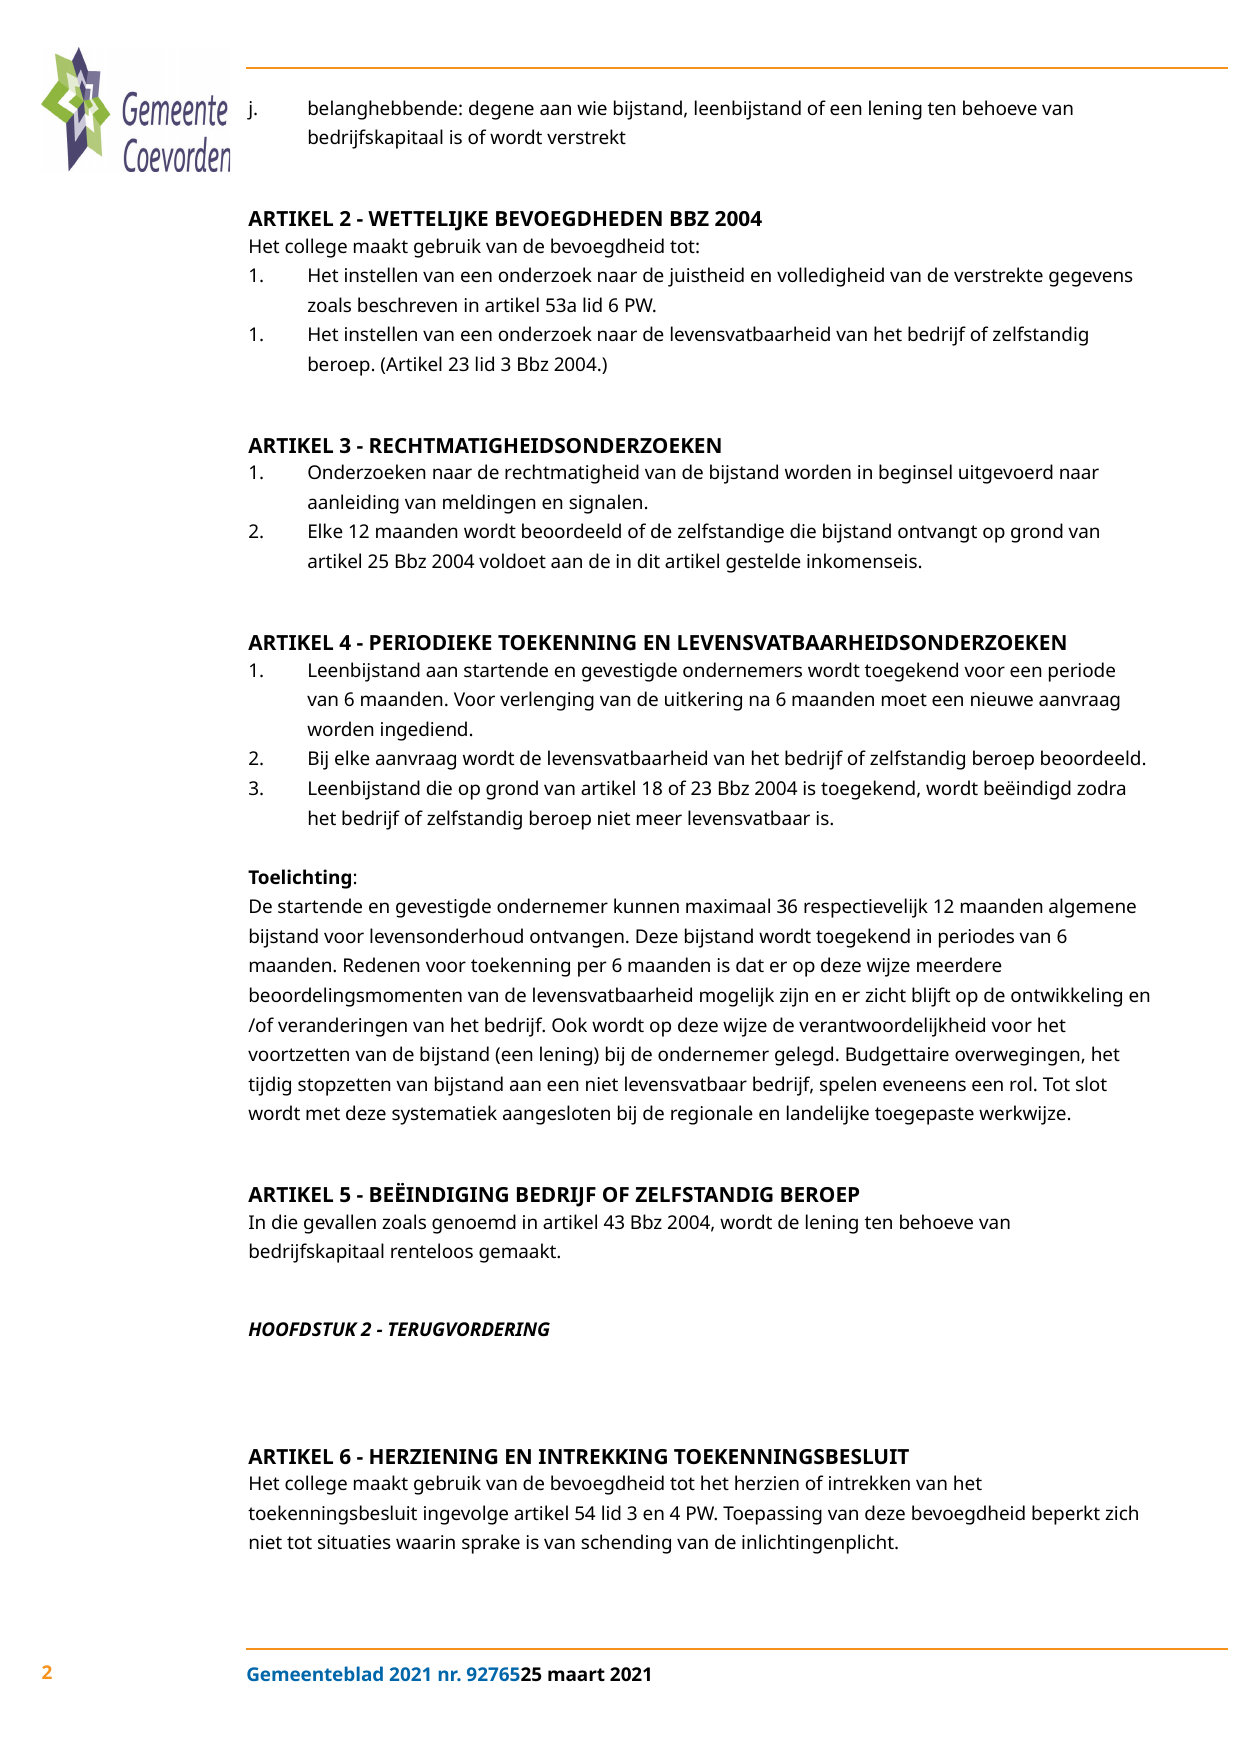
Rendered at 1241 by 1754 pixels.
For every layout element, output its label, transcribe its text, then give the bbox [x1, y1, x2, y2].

text ARTIKEL 6 - HERZIENING EN INTREKKING TOEKENNINGSBESLUIT [248, 1442, 1152, 1470]
list belanghebbende: degene aan wie bijstand, leenbijstand of een lening ten behoeve van bedrijfskapitaal is of wordt verstrekt [248, 95, 1152, 150]
list Leenbijstand die op grond van artikel 18 of 23 Bbz 2004 is toegekend, wordt beëindigd zodra het bedrijf of zelfstandig beroep niet meer levensvatbaar is. [248, 775, 1152, 830]
list Het instellen van een onderzoek naar de juistheid en volledigheid van de verstrekte gegevens zoals beschreven in artikel 53a lid 6 PW. [248, 262, 1152, 318]
text Het college maakt gebruik van de bevoegdheid tot het herzien of intrekken van het toekenningsbesluit ingevolge artikel 54 lid 3 en 4 PW. Toepassing van deze bevoegdheid beperkt zich niet tot situaties waarin sprake is van schending van de inlichtingenplicht. [248, 1470, 1152, 1555]
list Elke 12 maanden wordt beoordeeld of de zelfstandige die bijstand ontvangt op grond van artikel 25 Bbz 2004 voldoet aan de in dit artikel gestelde inkomenseis. [248, 519, 1152, 574]
list Het instellen van een onderzoek naar de levensvatbaarheid van het bedrijf of zelfstandig beroep. (Artikel 23 lid 3 Bbz 2004.) [248, 322, 1152, 377]
text ARTIKEL 3 - RECHTMATIGHEIDSONDERZOEKEN [248, 431, 1152, 459]
text ARTIKEL 2 - WETTELIJKE BEVOEGDHEDEN BBZ 2004 [248, 204, 1152, 233]
text HOOFDSTUK 2 - TERUGVORDERING [248, 1314, 1152, 1342]
list Bij elke aanvraag wordt de levensvatbaarheid van het bedrijf of zelfstandig beroep beoordeeld. [248, 746, 1152, 771]
list Leenbijstand aan startende en gevestigde ondernemers wordt toegekend voor een periode van 6 maanden. Voor verlenging van de uitkering na 6 maanden moet een nieuwe aanvraag worden ingediend. [248, 657, 1152, 742]
text In die gevallen zoals genoemd in artikel 43 Bbz 2004, wordt de lening ten behoeve van bedrijfskapitaal renteloos gemaakt. [248, 1209, 1152, 1264]
text ARTIKEL 5 - BEËINDIGING BEDRIJF OF ZELFSTANDIG BEROEP [248, 1181, 1152, 1209]
list Onderzoeken naar de rechtmatigheid van de bijstand worden in beginsel uitgevoerd naar aanleiding van meldingen en signalen. [248, 459, 1152, 515]
text Toelichting: [248, 864, 1152, 889]
text De startende en gevestigde ondernemer kunnen maximaal 36 respectievelijk 12 maanden algemene bijstand voor levensonderhoud ontvangen. Deze bijstand wordt toegekend in periodes van 6 maanden. Redenen voor toekenning per 6 maanden is dat er op deze wijze meerdere beoordelingsmomenten van de levensvatbaarheid mogelijk zijn en er zicht blijft op de ontwikkeling en /of veranderingen van het bedrijf. Ook wordt op deze wijze de verantwoordelijkheid voor het voortzetten van de bijstand (een lening) bij de ondernemer gelegd. Budgettaire overwegingen, het tijdig stopzetten van bijstand aan een niet levensvatbaar bedrijf, spelen eveneens een rol. Tot slot wordt met deze systematiek aangesloten bij de regionale en landelijke toegepaste werkwijze. [248, 893, 1152, 1126]
text Het college maakt gebruik van de bevoegdheid tot: [248, 233, 1152, 258]
text ARTIKEL 4 - PERIODIEKE TOEKENNING EN LEVENSVATBAARHEIDSONDERZOEKEN [248, 628, 1152, 657]
picture [41, 47, 231, 172]
